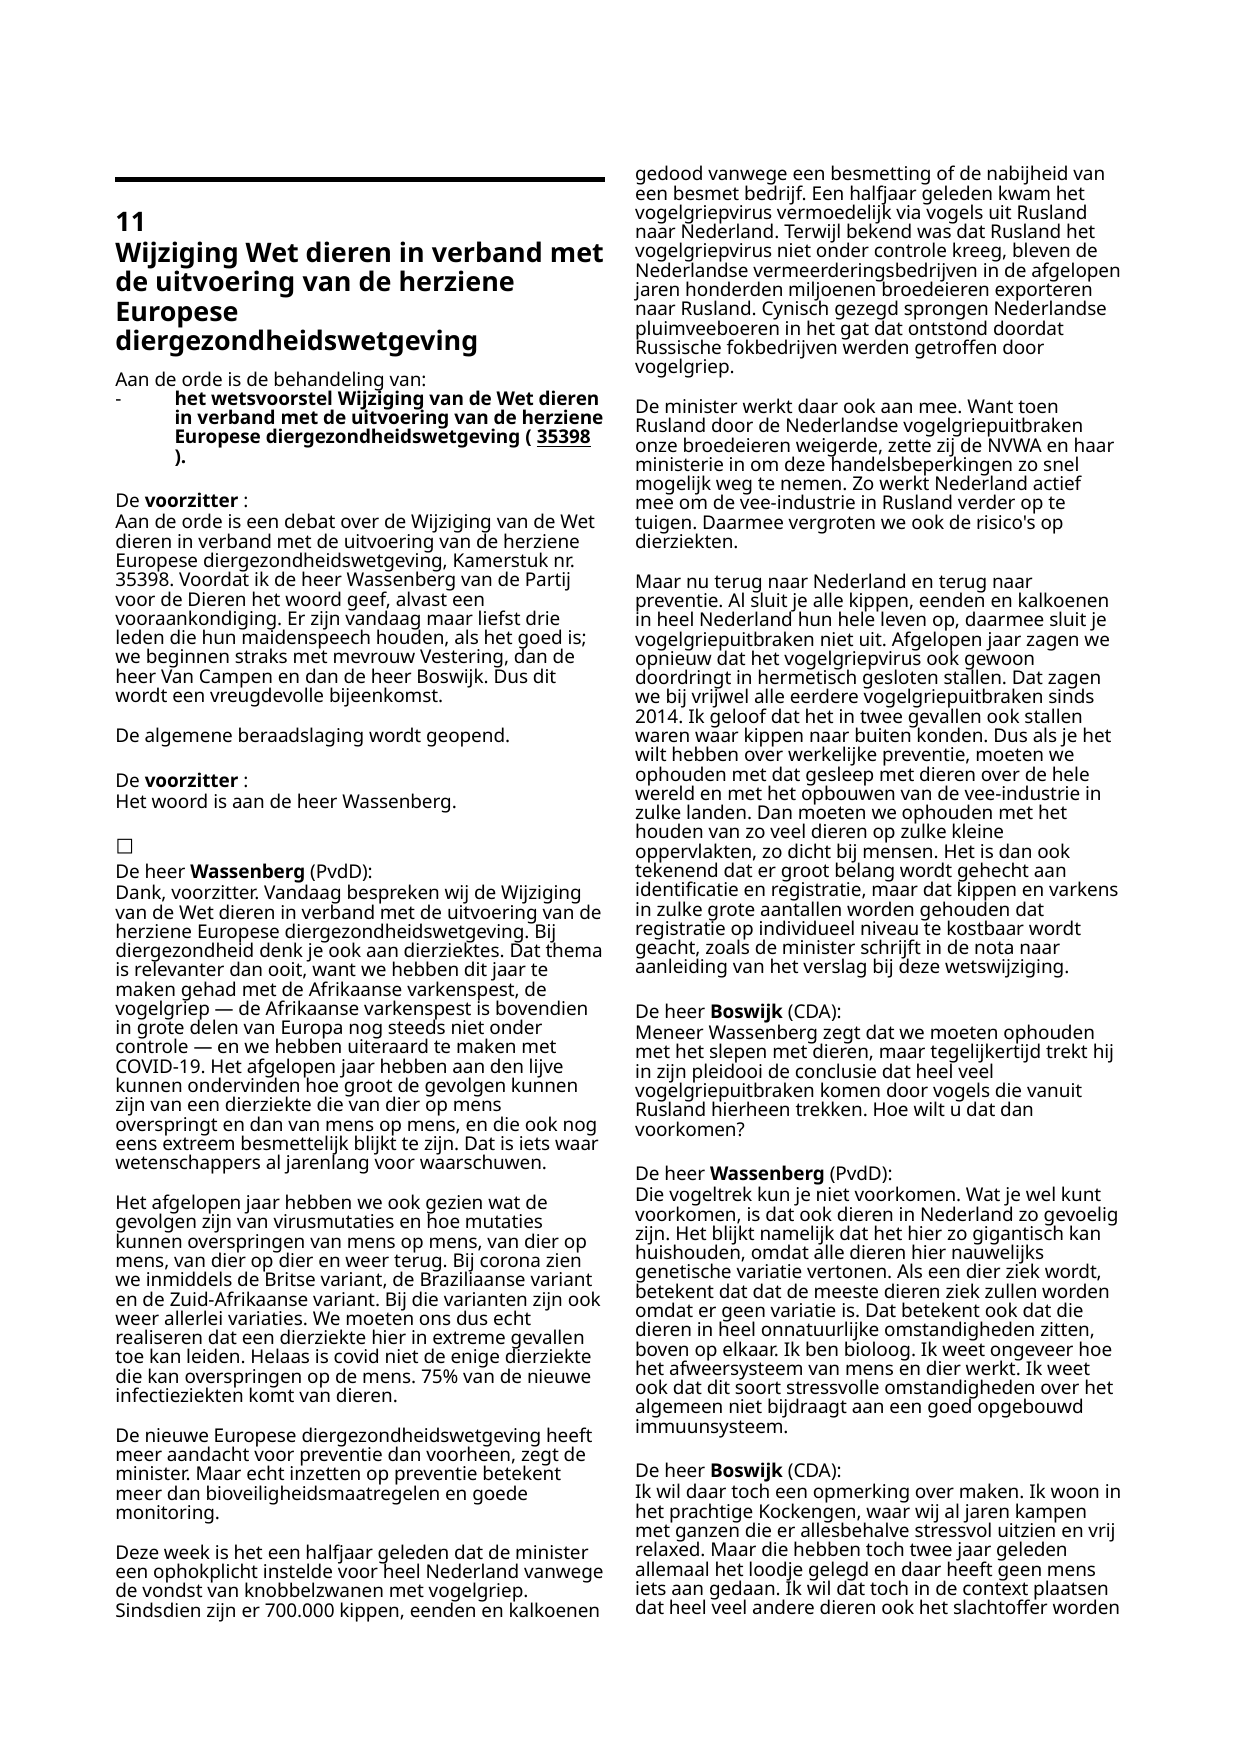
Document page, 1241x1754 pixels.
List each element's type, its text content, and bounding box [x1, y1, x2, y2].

text Deze week is het een halfjaar geleden dat de minister een ophokplicht instelde voor heel Nederland vanwege de vondst van knobbelzwanen met vogelgriep. Sindsdien zijn er 700.000 kippen, eenden en kalkoenen [115, 1544, 605, 1621]
text De voorzitter : [115, 488, 605, 513]
text Het woord is aan de heer Wassenberg. [115, 793, 605, 812]
text Meneer Wassenberg zegt dat we moeten ophouden met het slepen met dieren, maar tegelijkertijd trekt hij in zijn pleidooi de conclusie dat heel veel vogelgriepuitbraken komen door vogels die vanuit Rusland hierheen trekken. Hoe wilt u dat dan voorkomen? [635, 1024, 1125, 1140]
text Het afgelopen jaar hebben we ook gezien wat de gevolgen zijn van virusmutaties en hoe mutaties kunnen overspringen van mens op mens, van dier op mens, van dier op dier en weer terug. Bij corona zien we inmiddels de Britse variant, de Braziliaanse variant en de Zuid-Afrikaanse variant. Bij die varianten zijn ook weer allerlei variaties. We moeten ons dus echt realiseren dat een dierziekte hier in extreme gevallen toe kan leiden. Helaas is covid niet de enige dierziekte die kan overspringen op de mens. 75% van de nieuwe infectieziekten komt van dieren. [115, 1194, 605, 1406]
text Aan de orde is de behandeling van: [115, 371, 605, 390]
text 11 [115, 203, 605, 239]
list het wetsvoorstel Wijziging van de Wet dieren in verband met de uitvoering van de herziene Europese diergezondheidswetgeving ( 35398 ). [115, 390, 605, 467]
text Aan de orde is een debat over de Wijziging van de Wet dieren in verband met de uitvoering van de herziene Europese diergezondheidswetgeving, Kamerstuk nr. 35398. Voordat ik de heer Wassenberg van de Partij voor de Dieren het woord geef, alvast een vooraankondiging. Er zijn vandaag maar liefst drie leden die hun maidenspeech houden, als het goed is; we beginnen straks met mevrouw Vestering, dan de heer Van Campen en dan de heer Boswijk. Dus dit wordt een vreugdevolle bijeenkomst. [115, 513, 605, 706]
text De heer Wassenberg (PvdD): [115, 859, 605, 884]
text De algemene beraadslaging wordt geopend. [115, 727, 605, 746]
text De nieuwe Europese diergezondheidswetgeving heeft meer aandacht voor preventie dan voorheen, zegt de minister. Maar echt inzetten op preventie betekent meer dan bioveiligheidsmaatregelen en goede monitoring. [115, 1427, 605, 1523]
text Die vogeltrek kun je niet voorkomen. Wat je wel kunt voorkomen, is dat ook dieren in Nederland zo gevoelig zijn. Het blijkt namelijk dat het hier zo gigantisch kan huishouden, omdat alle dieren hier nauwelijks genetische variatie vertonen. Als een dier ziek wordt, betekent dat dat de meeste dieren ziek zullen worden omdat er geen variatie is. Dat betekent ook dat die dieren in heel onnatuurlijke omstandigheden zitten, boven op elkaar. Ik ben bioloog. Ik weet ongeveer hoe het afweersysteem van mens en dier werkt. Ik weet ook dat dit soort stressvolle omstandigheden over het algemeen niet bijdraagt aan een goed opgebouwd immuunsysteem. [635, 1186, 1125, 1437]
text Dank, voorzitter. Vandaag bespreken wij de Wijziging van de Wet dieren in verband met de uitvoering van de herziene Europese diergezondheidswetgeving. Bij diergezondheid denk je ook aan dierziektes. Dat thema is relevanter dan ooit, want we hebben dit jaar te maken gehad met de Afrikaanse varkenspest, de vogelgriep — de Afrikaanse varkenspest is bovendien in grote delen van Europa nog steeds niet onder controle — en we hebben uiteraard te maken met COVID-19. Het afgelopen jaar hebben aan den lijve kunnen ondervinden hoe groot de gevolgen kunnen zijn van een dierziekte die van dier op mens overspringt en dan van mens op mens, en die ook nog eens extreem besmettelijk blijkt te zijn. Dat is iets waar wetenschappers al jarenlang voor waarschuwen. [115, 884, 605, 1173]
text Ik wil daar toch een opmerking over maken. Ik woon in het prachtige Kockengen, waar wij al jaren kampen met ganzen die er allesbehalve stressvol uitzien en vrij relaxed. Maar die hebben toch twee jaar geleden allemaal het loodje gelegd en daar heeft geen mens iets aan gedaan. Ik wil dat toch in de context plaatsen dat heel veel andere dieren ook het slachtoffer worden [635, 1483, 1125, 1618]
text Maar nu terug naar Nederland en terug naar preventie. Al sluit je alle kippen, eenden en kalkoenen in heel Nederland hun hele leven op, daarmee sluit je vogelgriepuitbraken niet uit. Afgelopen jaar zagen we opnieuw dat het vogelgriepvirus ook gewoon doordringt in hermetisch gesloten stallen. Dat zagen we bij vrijwel alle eerdere vogelgriepuitbraken sinds 2014. Ik geloof dat het in twee gevallen ook stallen waren waar kippen naar buiten konden. Dus als je het wilt hebben over werkelijke preventie, moeten we ophouden met dat gesleep met dieren over de hele wereld en met het opbouwen van de vee-industrie in zulke landen. Dan moeten we ophouden met het houden van zo veel dieren op zulke kleine oppervlakten, zo dicht bij mensen. Het is dan ook tekenend dat er groot belang wordt gehecht aan identificatie en registratie, maar dat kippen en varkens in zulke grote aantallen worden gehouden dat registratie op individueel niveau te kostbaar wordt geacht, zoals de minister schrijft in de nota naar aanleiding van het verslag bij deze wetswijziging. [635, 573, 1125, 978]
text De voorzitter : [115, 767, 605, 793]
text ⬜ [115, 833, 605, 859]
text Wijziging Wet dieren in verband met de uitvoering van de herziene Europese diergezondheidswetgeving [115, 239, 605, 371]
text gedood vanwege een besmetting of de nabijheid van een besmet bedrijf. Een halfjaar geleden kwam het vogelgriepvirus vermoedelijk via vogels uit Rusland naar Nederland. Terwijl bekend was dat Rusland het vogelgriepvirus niet onder controle kreeg, bleven de Nederlandse vermeerderingsbedrijven in de afgelopen jaren honderden miljoenen broedeieren exporteren naar Rusland. Cynisch gezegd sprongen Nederlandse pluimveeboeren in het gat dat ontstond doordat Russische fokbedrijven werden getroffen door vogelgriep. [635, 165, 1125, 377]
text De heer Boswijk (CDA): [635, 998, 1125, 1024]
text De heer Boswijk (CDA): [635, 1458, 1125, 1483]
text De heer Wassenberg (PvdD): [635, 1161, 1125, 1186]
text De minister werkt daar ook aan mee. Want toen Rusland door de Nederlandse vogelgriepuitbraken onze broedeieren weigerde, zette zij de NVWA en haar ministerie in om deze handelsbeperkingen zo snel mogelijk weg te nemen. Zo werkt Nederland actief mee om de vee-industrie in Rusland verder op te tuigen. Daarmee vergroten we ook de risico's op dierziekten. [635, 398, 1125, 552]
